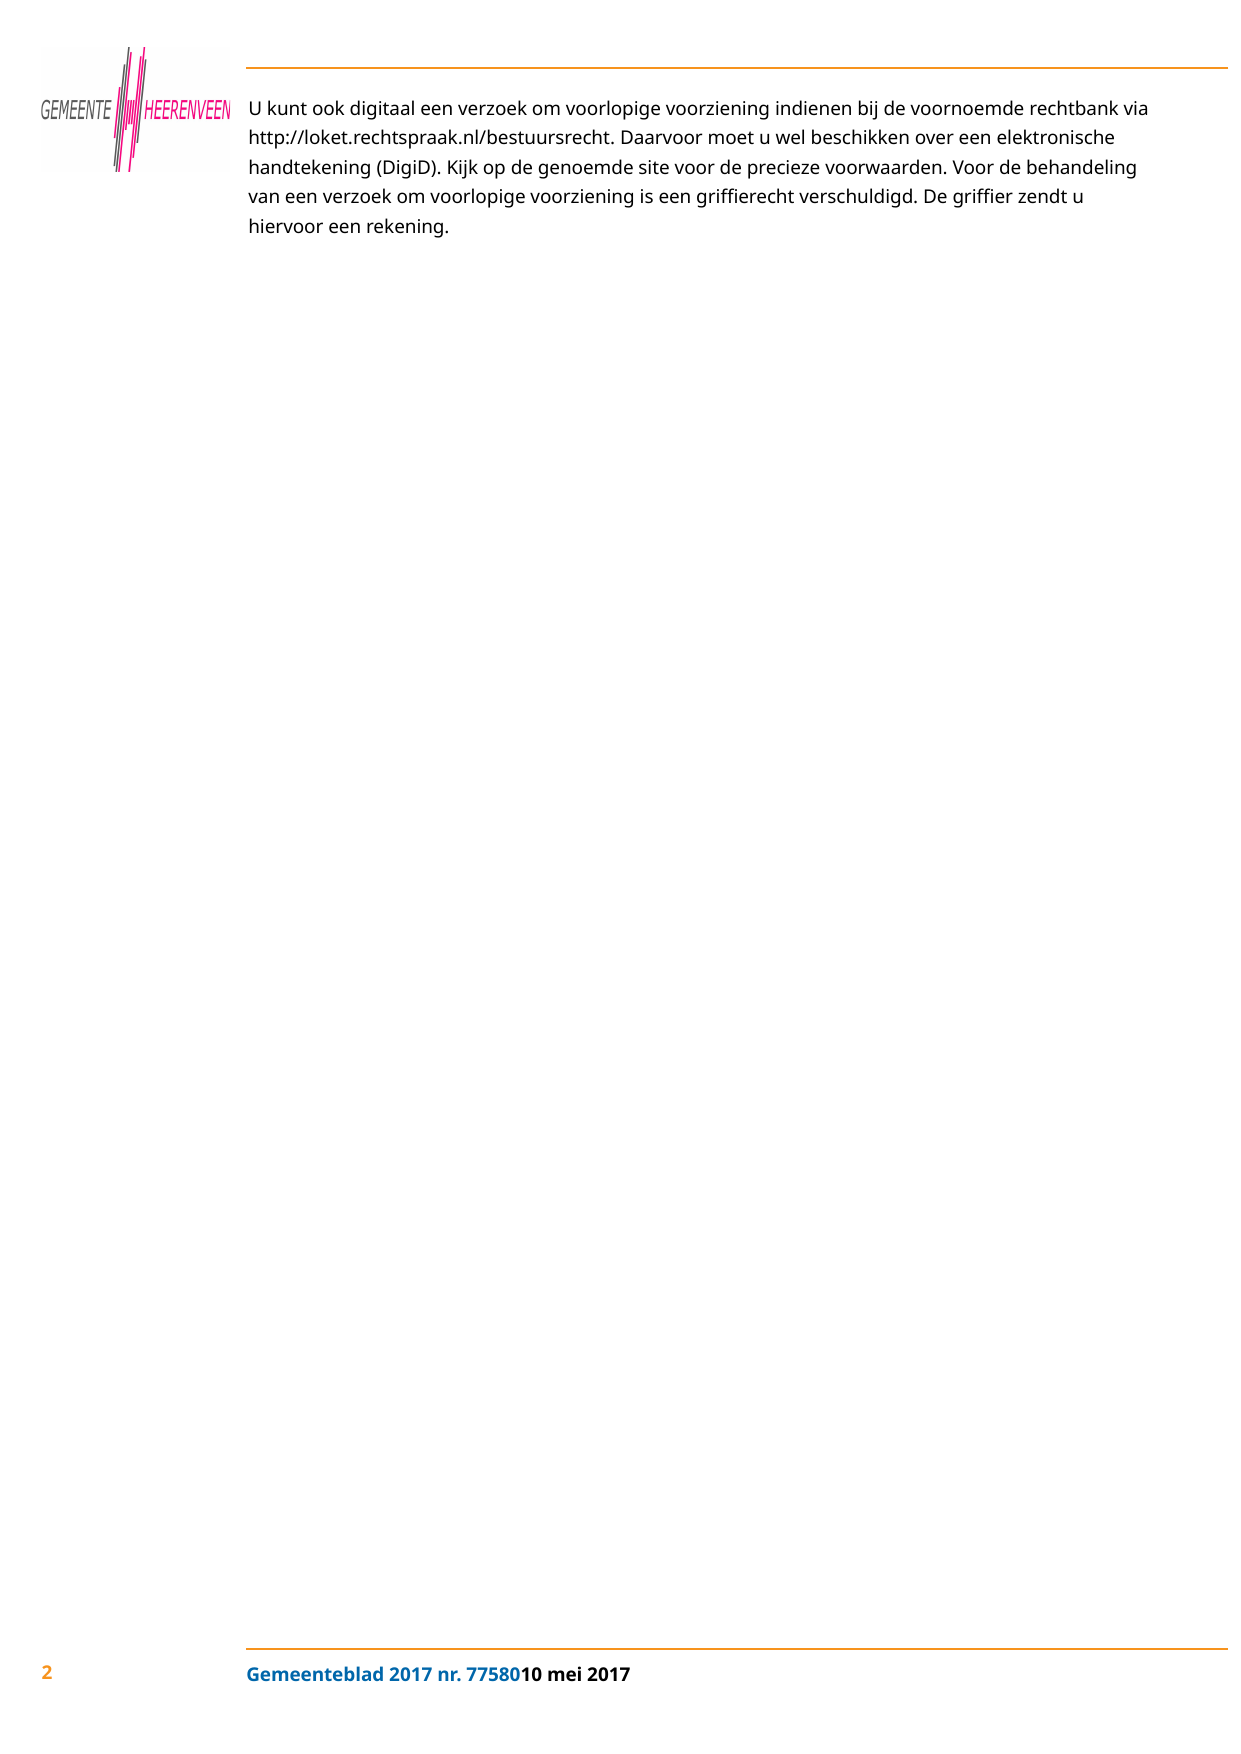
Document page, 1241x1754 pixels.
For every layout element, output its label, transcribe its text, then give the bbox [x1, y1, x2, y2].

text U kunt ook digitaal een verzoek om voorlopige voorziening indienen bij de voornoemde rechtbank via http://loket.rechtspraak.nl/bestuursrecht. Daarvoor moet u wel beschikken over een elektronische handtekening (DigiD). Kijk op de genoemde site voor de precieze voorwaarden. Voor de behandeling van een verzoek om voorlopige voorziening is een griffierecht verschuldigd. De griffier zendt u hiervoor een rekening. [248, 95, 1152, 239]
picture [41, 47, 231, 172]
